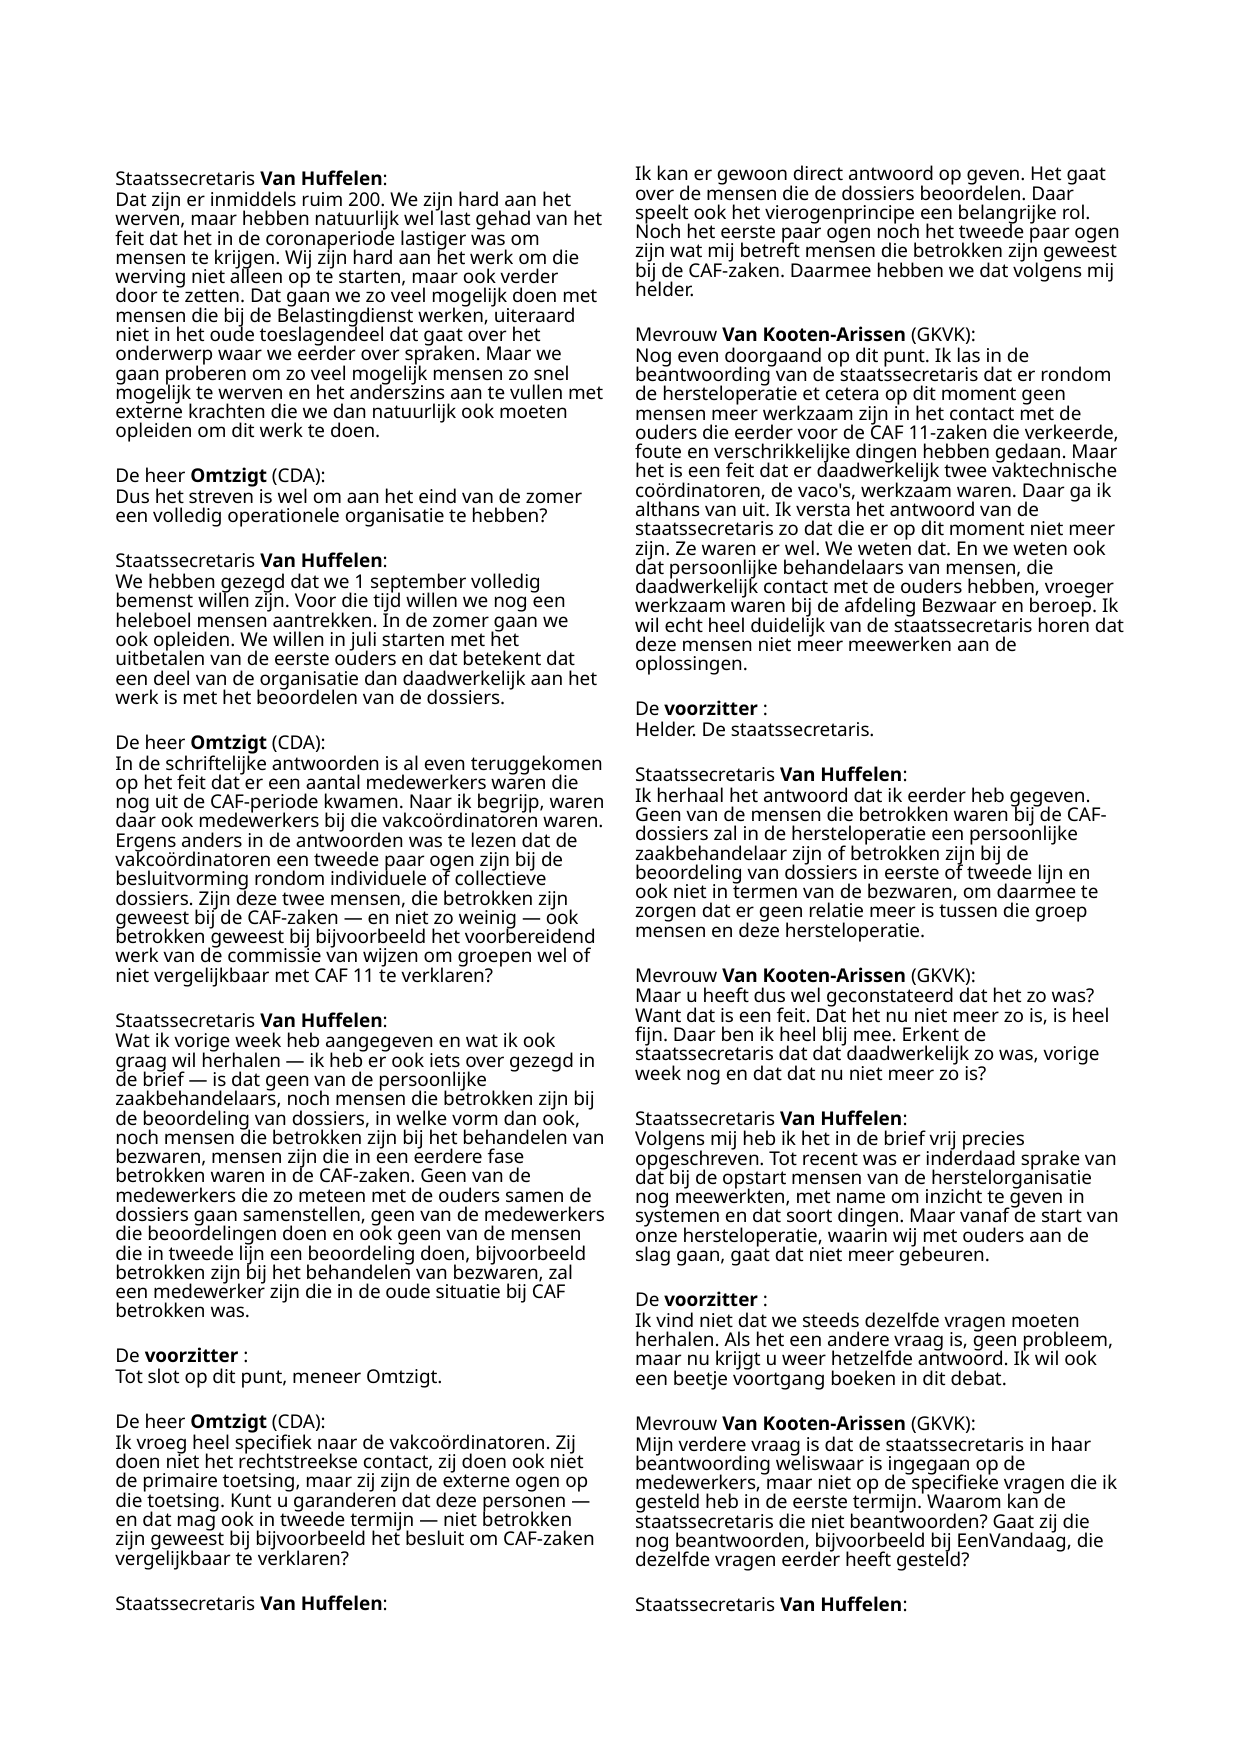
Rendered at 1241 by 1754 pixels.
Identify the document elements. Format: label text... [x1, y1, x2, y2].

text Staatssecretaris Van Huffelen: [115, 1007, 605, 1032]
text Mevrouw Van Kooten-Arissen (GKVK): [635, 962, 1125, 987]
text Maar u heeft dus wel geconstateerd dat het zo was? Want dat is een feit. Dat het nu niet meer zo is, is heel fijn. Daar ben ik heel blij mee. Erkent de staatssecretaris dat dat daadwerkelijk zo was, vorige week nog en dat dat nu niet meer zo is? [635, 987, 1125, 1084]
text De voorzitter : [635, 695, 1125, 721]
text Tot slot op dit punt, meneer Omtzigt. [115, 1368, 605, 1387]
text Staatssecretaris Van Huffelen: [635, 1591, 1125, 1617]
text Staatssecretaris Van Huffelen: [115, 165, 605, 191]
text De heer Omtzigt (CDA): [115, 729, 605, 755]
text Nog even doorgaand op dit punt. Ik las in de beantwoording van de staatssecretaris dat er rondom de hersteloperatie et cetera op dit moment geen mensen meer werkzaam zijn in het contact met de ouders die eerder voor de CAF 11-zaken die verkeerde, foute en verschrikkelijke dingen hebben gedaan. Maar het is een feit dat er daadwerkelijk twee vaktechnische coördinatoren, de vaco's, werkzaam waren. Daar ga ik althans van uit. Ik versta het antwoord van de staatssecretaris zo dat die er op dit moment niet meer zijn. Ze waren er wel. We weten dat. En we weten ook dat persoonlijke behandelaars van mensen, die daadwerkelijk contact met de ouders hebben, vroeger werkzaam waren bij de afdeling Bezwaar en beroep. Ik wil echt heel duidelijk van de staatssecretaris horen dat deze mensen niet meer meewerken aan de oplossingen. [635, 347, 1125, 674]
text Ik vind niet dat we steeds dezelfde vragen moeten herhalen. Als het een andere vraag is, geen probleem, maar nu krijgt u weer hetzelfde antwoord. Ik wil ook een beetje voortgang boeken in dit debat. [635, 1312, 1125, 1389]
text Ik herhaal het antwoord dat ik eerder heb gegeven. Geen van de mensen die betrokken waren bij de CAF-dossiers zal in de hersteloperatie een persoonlijke zaakbehandelaar zijn of betrokken zijn bij de beoordeling van dossiers in eerste of tweede lijn en ook niet in termen van de bezwaren, om daarmee te zorgen dat er geen relatie meer is tussen die groep mensen en deze hersteloperatie. [635, 787, 1125, 941]
text Staatssecretaris Van Huffelen: [115, 547, 605, 573]
text Wat ik vorige week heb aangegeven en wat ik ook graag wil herhalen — ik heb er ook iets over gezegd in de brief — is dat geen van de persoonlijke zaakbehandelaars, noch mensen die betrokken zijn bij de beoordeling van dossiers, in welke vorm dan ook, noch mensen die betrokken zijn bij het behandelen van bezwaren, mensen zijn die in een eerdere fase betrokken waren in de CAF-zaken. Geen van de medewerkers die zo meteen met de ouders samen de dossiers gaan samenstellen, geen van de medewerkers die beoordelingen doen en ook geen van de mensen die in tweede lijn een beoordeling doen, bijvoorbeeld betrokken zijn bij het behandelen van bezwaren, zal een medewerker zijn die in de oude situatie bij CAF betrokken was. [115, 1032, 605, 1322]
text Ik kan er gewoon direct antwoord op geven. Het gaat over de mensen die de dossiers beoordelen. Daar speelt ook het vierogenprincipe een belangrijke rol. Noch het eerste paar ogen noch het tweede paar ogen zijn wat mij betreft mensen die betrokken zijn geweest bij de CAF-zaken. Daarmee hebben we dat volgens mij helder. [635, 165, 1125, 300]
text Volgens mij heb ik het in de brief vrij precies opgeschreven. Tot recent was er inderdaad sprake van dat bij de opstart mensen van de herstelorganisatie nog meewerkten, met name om inzicht te geven in systemen en dat soort dingen. Maar vanaf de start van onze hersteloperatie, waarin wij met ouders aan de slag gaan, gaat dat niet meer gebeuren. [635, 1130, 1125, 1265]
text Ik vroeg heel specifiek naar de vakcoördinatoren. Zij doen niet het rechtstreekse contact, zij doen ook niet de primaire toetsing, maar zij zijn de externe ogen op die toetsing. Kunt u garanderen dat deze personen — en dat mag ook in tweede termijn — niet betrokken zijn geweest bij bijvoorbeeld het besluit om CAF-zaken vergelijkbaar te verklaren? [115, 1434, 605, 1569]
text De heer Omtzigt (CDA): [115, 462, 605, 488]
text Staatssecretaris Van Huffelen: [115, 1590, 605, 1615]
text De heer Omtzigt (CDA): [115, 1408, 605, 1434]
text Mevrouw Van Kooten-Arissen (GKVK): [635, 1410, 1125, 1436]
text Staatssecretaris Van Huffelen: [635, 1105, 1125, 1130]
text De voorzitter : [635, 1286, 1125, 1312]
text Helder. De staatssecretaris. [635, 721, 1125, 740]
text De voorzitter : [115, 1342, 605, 1368]
text In de schriftelijke antwoorden is al even teruggekomen op het feit dat er een aantal medewerkers waren die nog uit de CAF-periode kwamen. Naar ik begrijp, waren daar ook medewerkers bij die vakcoördinatoren waren. Ergens anders in de antwoorden was te lezen dat de vakcoördinatoren een tweede paar ogen zijn bij de besluitvorming rondom individuele of collectieve dossiers. Zijn deze twee mensen, die betrokken zijn geweest bij de CAF-zaken — en niet zo weinig — ook betrokken geweest bij bijvoorbeeld het voorbereidend werk van de commissie van wijzen om groepen wel of niet vergelijkbaar met CAF 11 te verklaren? [115, 755, 605, 986]
text Staatssecretaris Van Huffelen: [635, 761, 1125, 787]
text Dus het streven is wel om aan het eind van de zomer een volledig operationele organisatie te hebben? [115, 488, 605, 527]
text Mevrouw Van Kooten-Arissen (GKVK): [635, 321, 1125, 347]
text Dat zijn er inmiddels ruim 200. We zijn hard aan het werven, maar hebben natuurlijk wel last gehad van het feit dat het in de coronaperiode lastiger was om mensen te krijgen. Wij zijn hard aan het werk om die werving niet alleen op te starten, maar ook verder door te zetten. Dat gaan we zo veel mogelijk doen met mensen die bij de Belastingdienst werken, uiteraard niet in het oude toeslagendeel dat gaat over het onderwerp waar we eerder over spraken. Maar we gaan proberen om zo veel mogelijk mensen zo snel mogelijk te werven en het anderszins aan te vullen met externe krachten die we dan natuurlijk ook moeten opleiden om dit werk te doen. [115, 191, 605, 442]
text We hebben gezegd dat we 1 september volledig bemenst willen zijn. Voor die tijd willen we nog een heleboel mensen aantrekken. In de zomer gaan we ook opleiden. We willen in juli starten met het uitbetalen van de eerste ouders en dat betekent dat een deel van de organisatie dan daadwerkelijk aan het werk is met het beoordelen van de dossiers. [115, 573, 605, 708]
text Mijn verdere vraag is dat de staatssecretaris in haar beantwoording weliswaar is ingegaan op de medewerkers, maar niet op de specifieke vragen die ik gesteld heb in de eerste termijn. Waarom kan de staatssecretaris die niet beantwoorden? Gaat zij die nog beantwoorden, bijvoorbeeld bij EenVandaag, die dezelfde vragen eerder heeft gesteld? [635, 1436, 1125, 1570]
